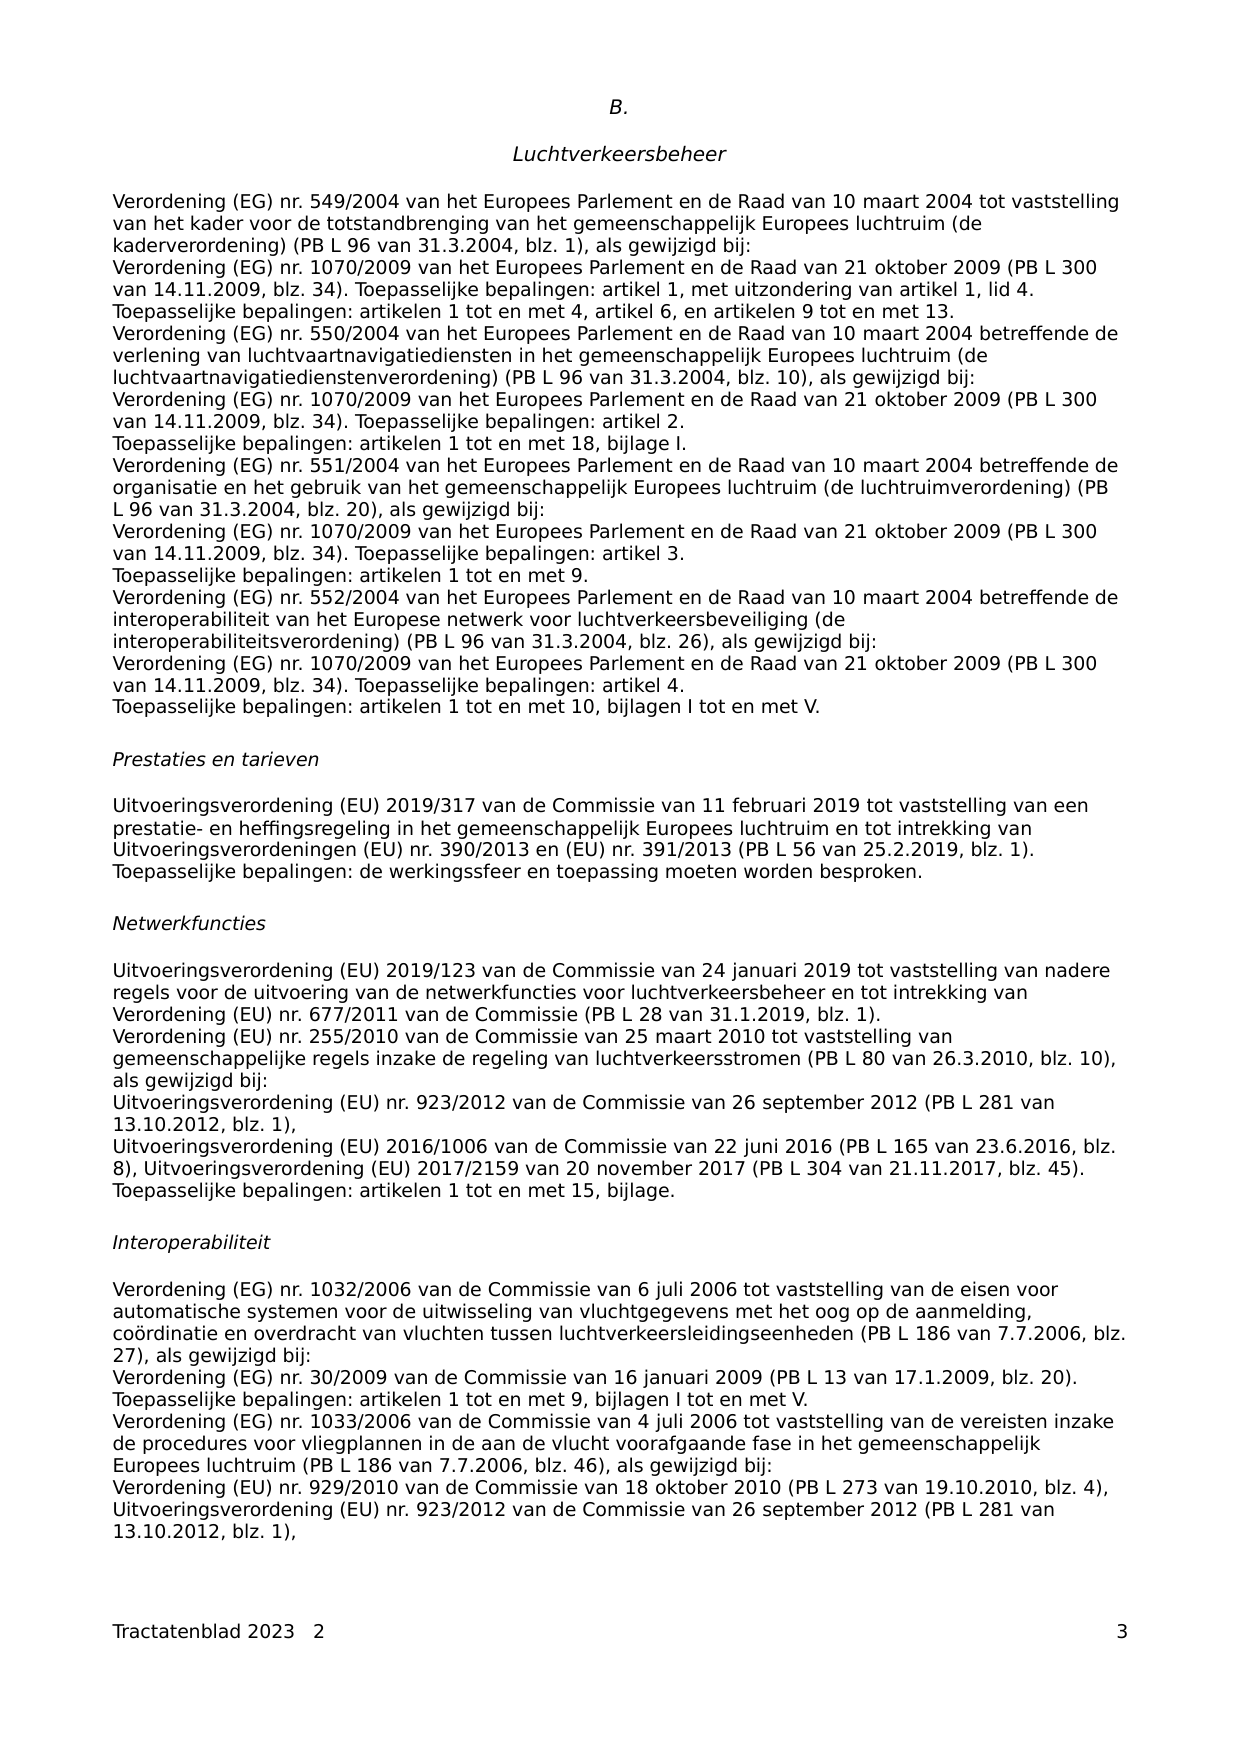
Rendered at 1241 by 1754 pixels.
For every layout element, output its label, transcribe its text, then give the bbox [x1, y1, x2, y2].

subtitle B. Luchtverkeersbeheer [112, 96, 1128, 166]
text Uitvoeringsverordening (EU) 2019/123 van de Commissie van 24 januari 2019 tot vaststelling van nadere regels voor de uitvoering van de netwerkfuncties voor luchtverkeersbeheer en tot intrekking van Verordening (EU) nr. 677/2011 van de Commissie (PB L 28 van 31.1.2019, blz. 1). [112, 960, 1128, 1026]
text Uitvoeringsverordening (EU) nr. 923/2012 van de Commissie van 26 september 2012 (PB L 281 van 13.10.2012, blz. 1), [112, 1092, 1128, 1136]
text Verordening (EG) nr. 550/2004 van het Europees Parlement en de Raad van 10 maart 2004 betreffende de verlening van luchtvaartnavigatiediensten in het gemeenschappelĳk Europees luchtruim (de luchtvaartnavigatiedienstenverordening) (PB L 96 van 31.3.2004, blz. 10), als gewijzigd bij: [112, 323, 1128, 389]
text Verordening (EU) nr. 929/2010 van de Commissie van 18 oktober 2010 (PB L 273 van 19.10.2010, blz. 4), [112, 1477, 1128, 1499]
text Verordening (EG) nr. 1033/2006 van de Commissie van 4 juli 2006 tot vaststelling van de vereisten inzake de procedures voor vliegplannen in de aan de vlucht voorafgaande fase in het gemeenschappelijk Europees luchtruim (PB L 186 van 7.7.2006, blz. 46), als gewijzigd bij: [112, 1411, 1128, 1477]
text Toepasselijke bepalingen: artikelen 1 tot en met 4, artikel 6, en artikelen 9 tot en met 13. [112, 301, 1128, 323]
text Verordening (EG) nr. 549/2004 van het Europees Parlement en de Raad van 10 maart 2004 tot vaststelling van het kader voor de totstandbrenging van het gemeenschappelĳk Europees luchtruim (de kaderverordening) (PB L 96 van 31.3.2004, blz. 1), als gewijzigd bij: [112, 191, 1128, 257]
text Verordening (EG) nr. 30/2009 van de Commissie van 16 januari 2009 (PB L 13 van 17.1.2009, blz. 20). Toepasselijke bepalingen: artikelen 1 tot en met 9, bijlagen I tot en met V. [112, 1367, 1128, 1411]
text Uitvoeringsverordening (EU) 2016/1006 van de Commissie van 22 juni 2016 (PB L 165 van 23.6.2016, blz. 8), Uitvoeringsverordening (EU) 2017/2159 van 20 november 2017 (PB L 304 van 21.11.2017, blz. 45). [112, 1136, 1128, 1180]
text Toepasselijke bepalingen: de werkingssfeer en toepassing moeten worden besproken. [112, 861, 1128, 883]
text Verordening (EG) nr. 1032/2006 van de Commissie van 6 juli 2006 tot vaststelling van de eisen voor automatische systemen voor de uitwisseling van vluchtgegevens met het oog op de aanmelding, coördinatie en overdracht van vluchten tussen luchtverkeersleidingseenheden (PB L 186 van 7.7.2006, blz. 27), als gewijzigd bij: [112, 1279, 1128, 1367]
text Verordening (EG) nr. 1070/2009 van het Europees Parlement en de Raad van 21 oktober 2009 (PB L 300 van 14.11.2009, blz. 34). Toepasselijke bepalingen: artikel 1, met uitzondering van artikel 1, lid 4. [112, 257, 1128, 301]
subtitle Netwerkfuncties [112, 913, 1128, 935]
text Verordening (EG) nr. 1070/2009 van het Europees Parlement en de Raad van 21 oktober 2009 (PB L 300 van 14.11.2009, blz. 34). Toepasselijke bepalingen: artikel 3. [112, 521, 1128, 564]
text Verordening (EG) nr. 551/2004 van het Europees Parlement en de Raad van 10 maart 2004 betreffende de organisatie en het gebruik van het gemeenschappelĳk Europees luchtruim (de luchtruimverordening) (PB L 96 van 31.3.2004, blz. 20), als gewijzigd bij: [112, 455, 1128, 521]
text Verordening (EU) nr. 255/2010 van de Commissie van 25 maart 2010 tot vaststelling van gemeenschappelijke regels inzake de regeling van luchtverkeersstromen (PB L 80 van 26.3.2010, blz. 10), als gewijzigd bij: [112, 1026, 1128, 1092]
text Uitvoeringsverordening (EU) 2019/317 van de Commissie van 11 februari 2019 tot vaststelling van een prestatie- en heffingsregeling in het gemeenschappelijk Europees luchtruim en tot intrekking van Uitvoeringsverordeningen (EU) nr. 390/2013 en (EU) nr. 391/2013 (PB L 56 van 25.2.2019, blz. 1). [112, 795, 1128, 861]
subtitle Prestaties en tarieven [112, 748, 1128, 770]
text Toepasselijke bepalingen: artikelen 1 tot en met 9. [112, 564, 1128, 587]
text Toepasselijke bepalingen: artikelen 1 tot en met 18, bijlage I. [112, 433, 1128, 455]
text Verordening (EG) nr. 552/2004 van het Europees Parlement en de Raad van 10 maart 2004 betreffende de interoperabiliteit van het Europese netwerk voor luchtverkeersbeveiliging (de interoperabiliteitsverordening) (PB L 96 van 31.3.2004, blz. 26), als gewijzigd bij: [112, 587, 1128, 652]
text Verordening (EG) nr. 1070/2009 van het Europees Parlement en de Raad van 21 oktober 2009 (PB L 300 van 14.11.2009, blz. 34). Toepasselijke bepalingen: artikel 4. [112, 652, 1128, 696]
subtitle Interoperabiliteit [112, 1232, 1128, 1254]
text Toepasselijke bepalingen: artikelen 1 tot en met 15, bijlage. [112, 1180, 1128, 1202]
text Verordening (EG) nr. 1070/2009 van het Europees Parlement en de Raad van 21 oktober 2009 (PB L 300 van 14.11.2009, blz. 34). Toepasselijke bepalingen: artikel 2. [112, 389, 1128, 433]
text Uitvoeringsverordening (EU) nr. 923/2012 van de Commissie van 26 september 2012 (PB L 281 van 13.10.2012, blz. 1), [112, 1499, 1128, 1543]
text Toepasselijke bepalingen: artikelen 1 tot en met 10, bijlagen I tot en met V. [112, 696, 1128, 718]
